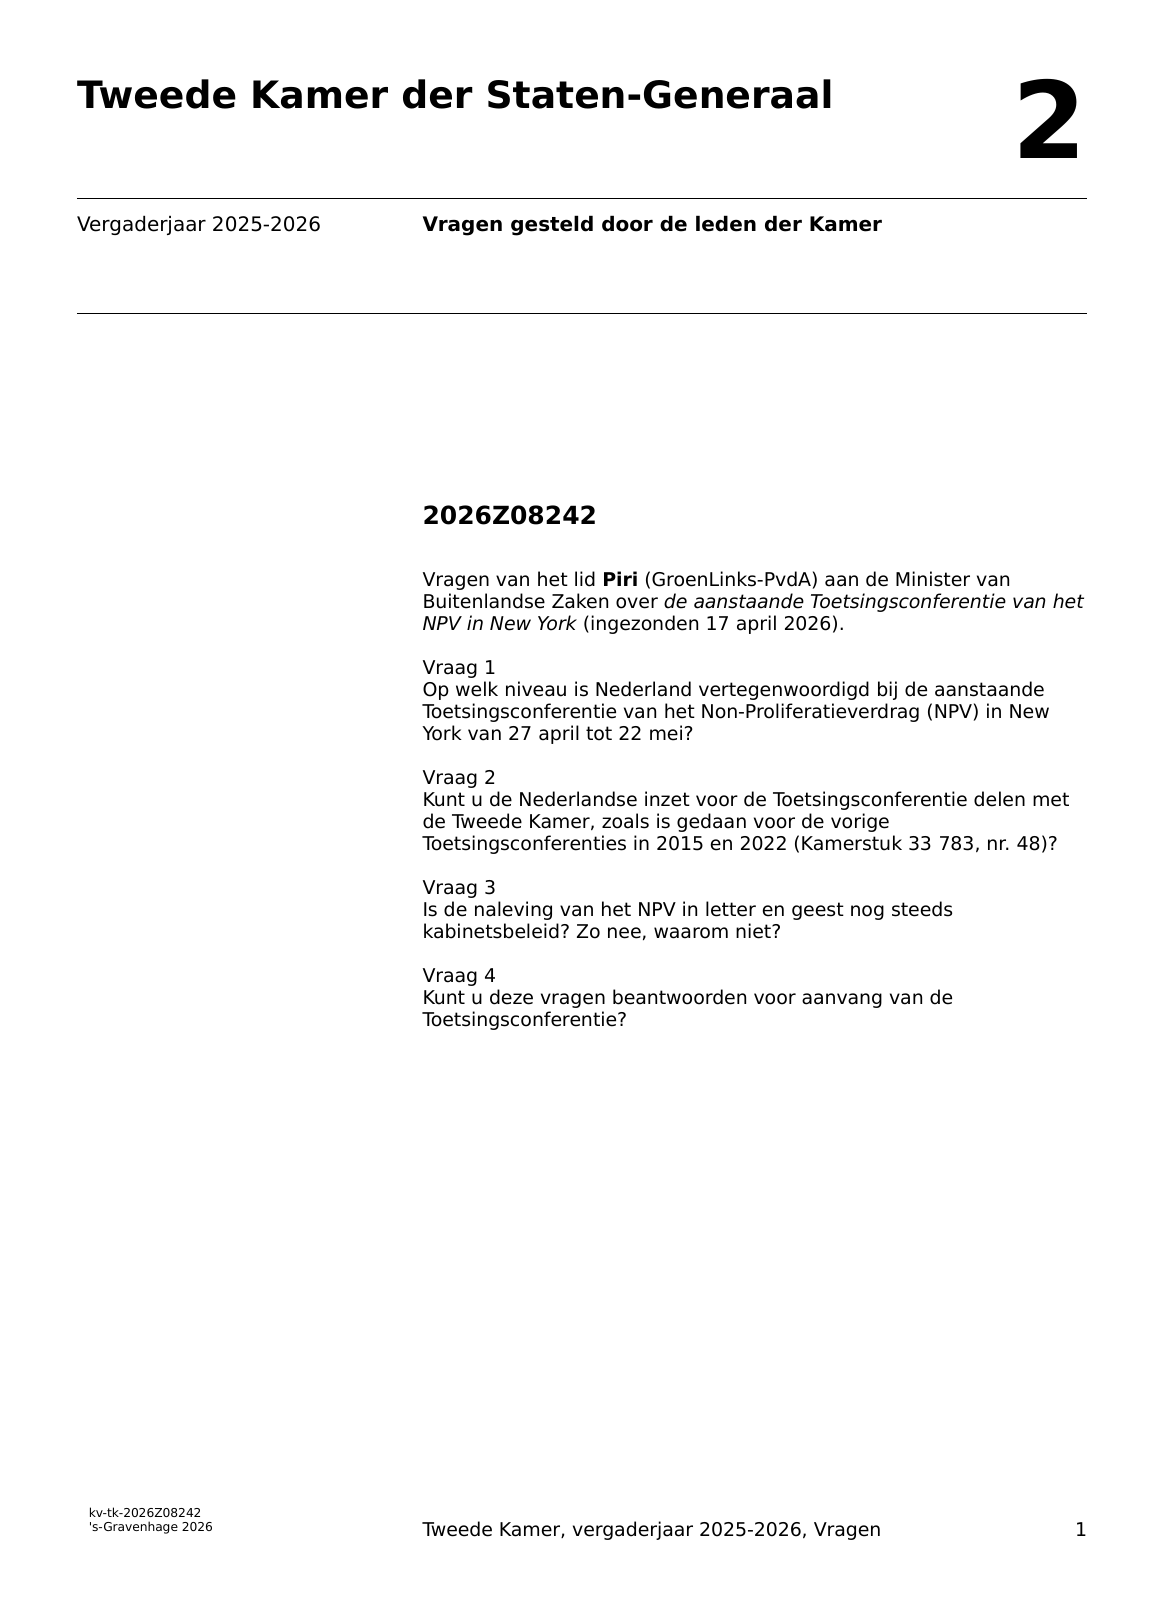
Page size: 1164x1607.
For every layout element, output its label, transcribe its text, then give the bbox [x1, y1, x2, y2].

text Vragen van het lid Piri (GroenLinks-PvdA) aan de Minister van Buitenlandse Zaken over de aanstaande Toetsingsconferentie van het NPV in New York (ingezonden 17 april 2026). [422, 569, 1087, 635]
table_header 2 [886, 59, 1087, 198]
text Vraag 1 [422, 657, 1087, 679]
text kv-tk-2026Z08242 [88, 1506, 323, 1520]
text Op welk niveau is Nederland vertegenwoordigd bij de aanstaande Toetsingsconferentie van het Non-Proliferatieverdrag (NPV) in New York van 27 april tot 22 mei? [422, 679, 1087, 745]
table_cell Vragen gesteld door de leden der Kamer [422, 199, 1087, 313]
text 2026Z08242 [422, 501, 1087, 531]
text Vraag 2 [422, 767, 1087, 789]
text Vraag 3 [422, 877, 1087, 899]
text 's-Gravenhage 2026 [88, 1520, 323, 1534]
text Kunt u de Nederlandse inzet voor de Toetsingsconferentie delen met de Tweede Kamer, zoals is gedaan voor de vorige Toetsingsconferenties in 2015 en 2022 (Kamerstuk 33 783, nr. 48)? [422, 789, 1087, 855]
table_cell Vergaderjaar 2025-2026 [77, 199, 422, 313]
text Kunt u deze vragen beantwoorden voor aanvang van de Toetsingsconferentie? [422, 987, 1087, 1031]
text Vraag 4 [422, 965, 1087, 987]
text Is de naleving van het NPV in letter en geest nog steeds kabinetsbeleid? Zo nee, waarom niet? [422, 899, 1087, 943]
table_header Tweede Kamer der Staten-Generaal [77, 59, 886, 198]
